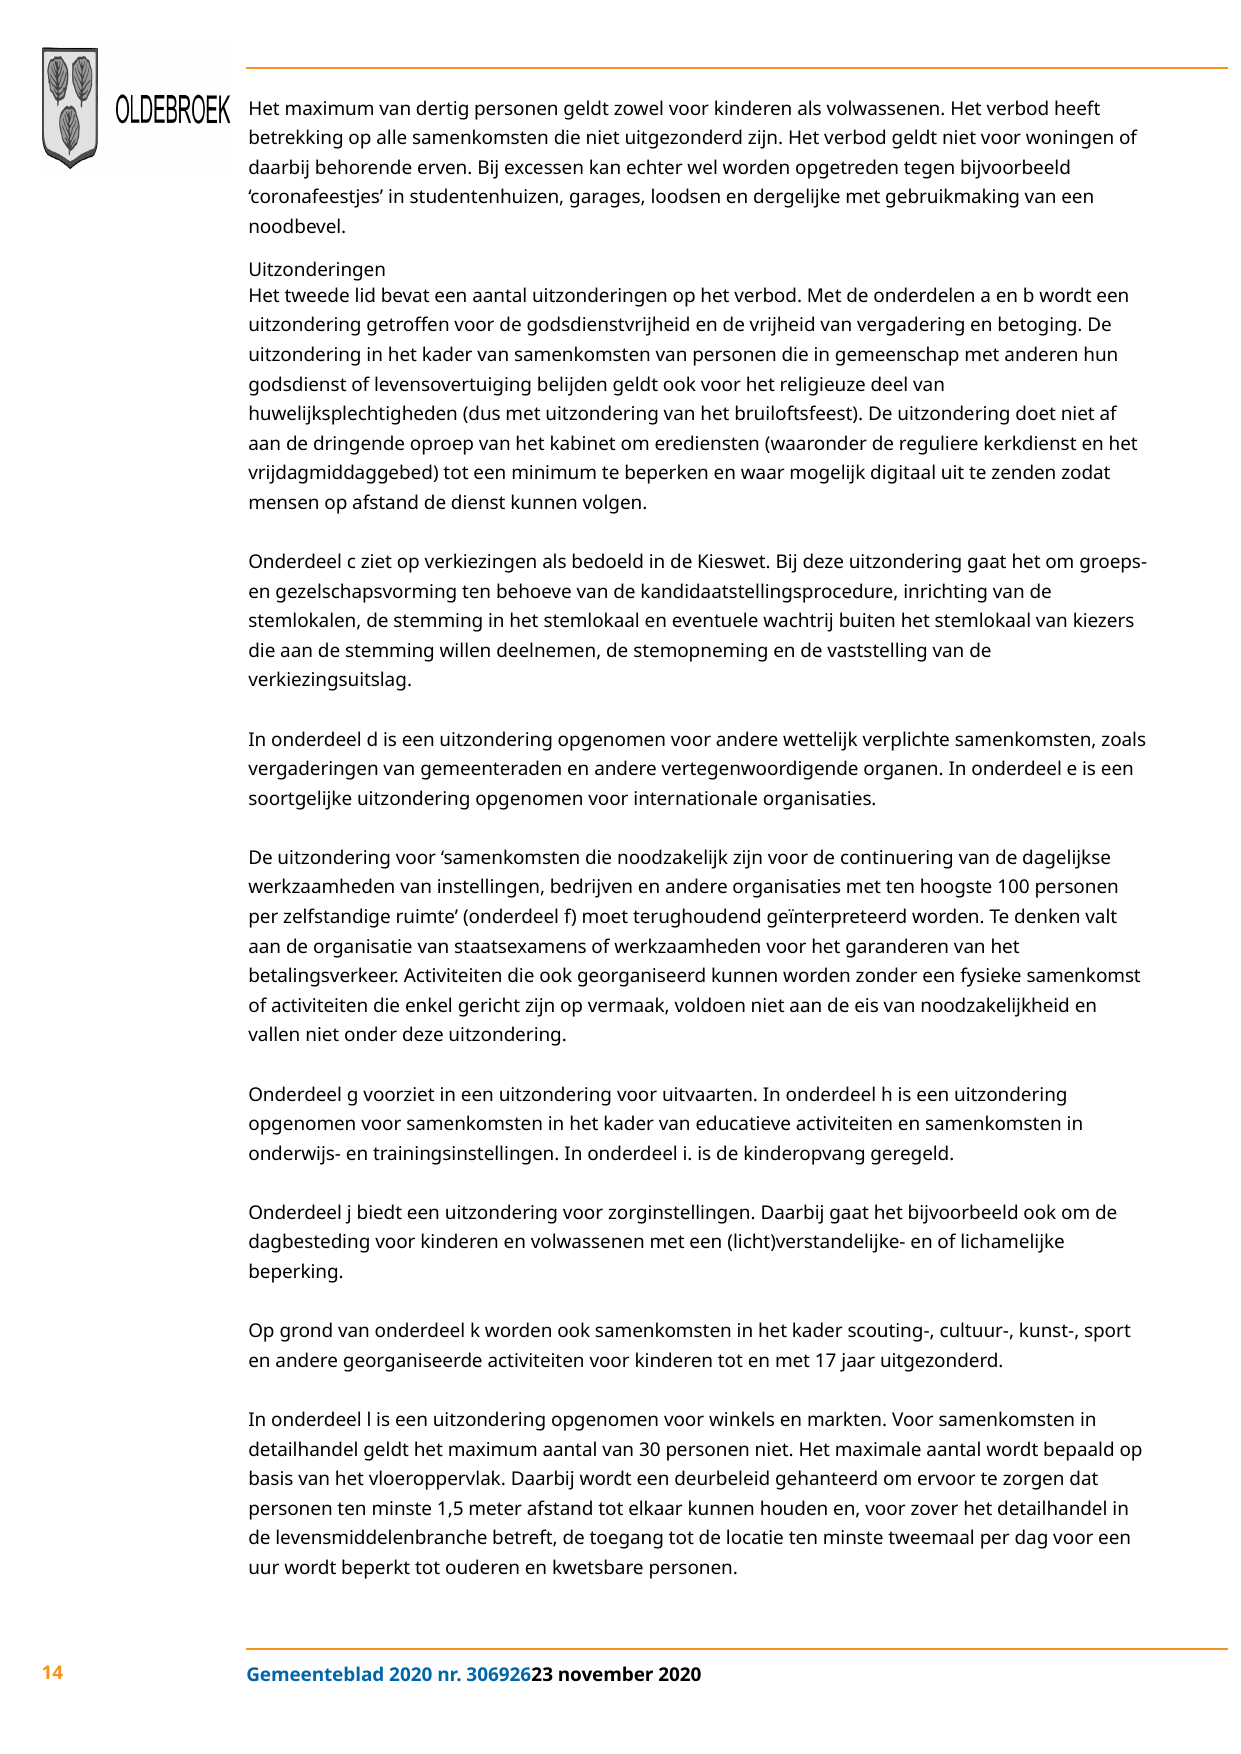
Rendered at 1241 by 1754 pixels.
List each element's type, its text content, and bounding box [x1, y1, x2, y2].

text In onderdeel d is een uitzondering opgenomen voor andere wettelijk verplichte samenkomsten, zoals vergaderingen van gemeenteraden en andere vertegenwoordigende organen. In onderdeel e is een soortgelijke uitzondering opgenomen voor internationale organisaties. [248, 726, 1152, 811]
text De uitzondering voor ‘samenkomsten die noodzakelijk zijn voor de continuering van de dagelijkse werkzaamheden van instellingen, bedrijven en andere organisaties met ten hoogste 100 personen per zelfstandige ruimte’ (onderdeel f) moet terughoudend geïnterpreteerd worden. Te denken valt aan de organisatie van staatsexamens of werkzaamheden voor het garanderen van het betalingsverkeer. Activiteiten die ook georganiseerd kunnen worden zonder een fysieke samenkomst of activiteiten die enkel gericht zijn op vermaak, voldoen niet aan de eis van noodzakelijkheid en vallen niet onder deze uitzondering. [248, 844, 1152, 1047]
text Het tweede lid bevat een aantal uitzonderingen op het verbod. Met de onderdelen a en b wordt een uitzondering getroffen voor de godsdienstvrijheid en de vrijheid van vergadering en betoging. De uitzondering in het kader van samenkomsten van personen die in gemeenschap met anderen hun godsdienst of levensovertuiging belijden geldt ook voor het religieuze deel van huwelijksplechtigheden (dus met uitzondering van het bruiloftsfeest). De uitzondering doet niet af aan de dringende oproep van het kabinet om erediensten (waaronder de reguliere kerkdienst en het vrijdagmiddaggebed) tot een minimum te beperken en waar mogelijk digitaal uit te zenden zodat mensen op afstand de dienst kunnen volgen. [248, 282, 1152, 515]
text Onderdeel j biedt een uitzondering voor zorginstellingen. Daarbij gaat het bijvoorbeeld ook om de dagbesteding voor kinderen en volwassenen met een (licht)verstandelijke- en of lichamelijke beperking. [248, 1199, 1152, 1284]
text Op grond van onderdeel k worden ook samenkomsten in het kader scouting-, cultuur-, kunst-, sport en andere georganiseerde activiteiten voor kinderen tot en met 17 jaar uitgezonderd. [248, 1317, 1152, 1373]
picture [41, 47, 231, 172]
text Onderdeel g voorziet in een uitzondering voor uitvaarten. In onderdeel h is een uitzondering opgenomen voor samenkomsten in het kader van educatieve activiteiten en samenkomsten in onderwijs- en trainingsinstellingen. In onderdeel i. is de kinderopvang geregeld. [248, 1081, 1152, 1166]
text In onderdeel l is een uitzondering opgenomen voor winkels en markten. Voor samenkomsten in detailhandel geldt het maximum aantal van 30 personen niet. Het maximale aantal wordt bepaald op basis van het vloeroppervlak. Daarbij wordt een deurbeleid gehanteerd om ervoor te zorgen dat personen ten minste 1,5 meter afstand tot elkaar kunnen houden en, voor zover het detailhandel in de levensmiddelenbranche betreft, de toegang tot de locatie ten minste tweemaal per dag voor een uur wordt beperkt tot ouderen en kwetsbare personen. [248, 1406, 1152, 1580]
text Uitzonderingen [248, 256, 1152, 282]
text Het maximum van dertig personen geldt zowel voor kinderen als volwassenen. Het verbod heeft betrekking op alle samenkomsten die niet uitgezonderd zijn. Het verbod geldt niet voor woningen of daarbij behorende erven. Bij excessen kan echter wel worden opgetreden tegen bijvoorbeeld ‘coronafeestjes’ in studentenhuizen, garages, loodsen en dergelijke met gebruikmaking van een noodbevel. [248, 95, 1152, 239]
text Onderdeel c ziet op verkiezingen als bedoeld in de Kieswet. Bij deze uitzondering gaat het om groeps- en gezelschapsvorming ten behoeve van de kandidaatstellingsprocedure, inrichting van de stemlokalen, de stemming in het stemlokaal en eventuele wachtrij buiten het stemlokaal van kiezers die aan de stemming willen deelnemen, de stemopneming en de vaststelling van de verkiezingsuitslag. [248, 548, 1152, 692]
